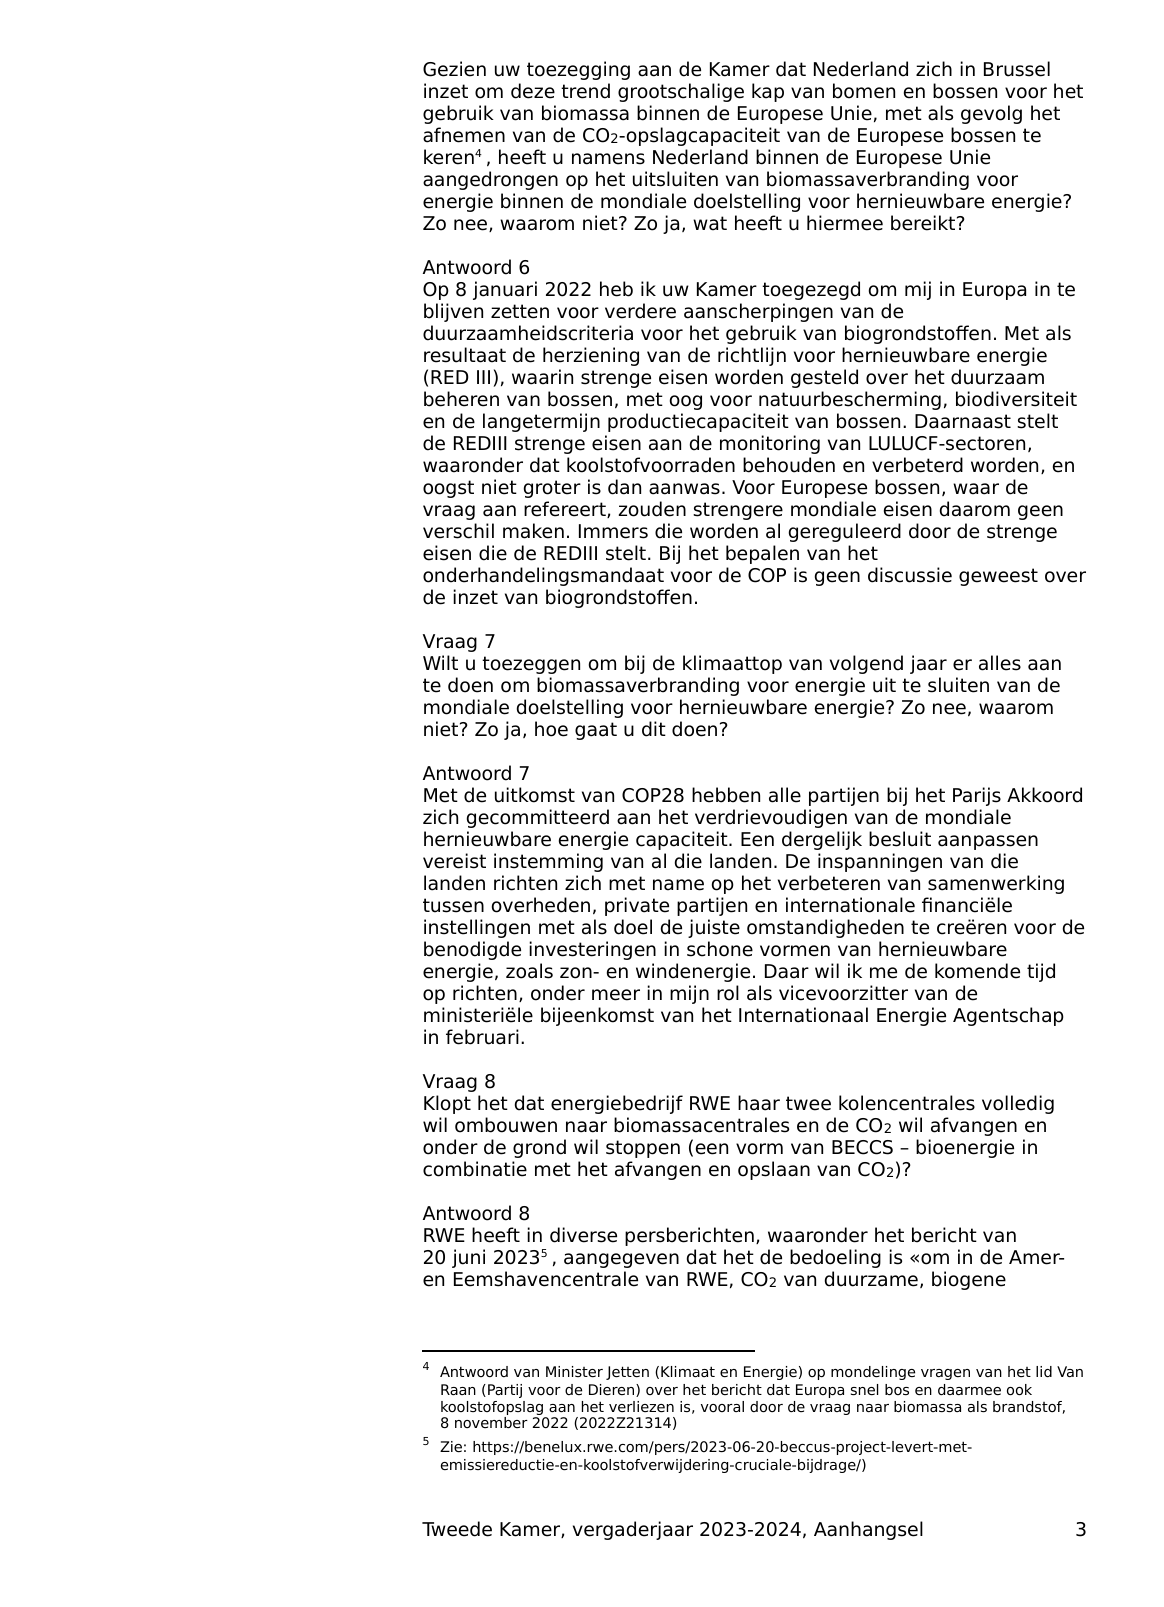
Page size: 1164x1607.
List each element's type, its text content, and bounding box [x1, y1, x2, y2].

text Op 8 januari 2022 heb ik uw Kamer toegezegd om mij in Europa in te blijven zetten voor verdere aanscherpingen van de duurzaamheidscriteria voor het gebruik van biogrondstoffen. Met als resultaat de herziening van de richtlijn voor hernieuwbare energie (RED III), waarin strenge eisen worden gesteld over het duurzaam beheren van bossen, met oog voor natuurbescherming, biodiversiteit en de langetermijn productiecapaciteit van bossen. Daarnaast stelt de REDIII strenge eisen aan de monitoring van LULUCF-sectoren, waaronder dat koolstofvoorraden behouden en verbeterd worden, en oogst niet groter is dan aanwas. Voor Europese bossen, waar de vraag aan refereert, zouden strengere mondiale eisen daarom geen verschil maken. Immers die worden al gereguleerd door de strenge eisen die de REDIII stelt. Bij het bepalen van het onderhandelingsmandaat voor de COP is geen discussie geweest over de inzet van biogrondstoffen. [422, 279, 1087, 609]
text Zie: https://benelux.rwe.com/pers/2023-06-20-beccus-project-levert-met-emissiereductie-en-koolstofverwijdering-cruciale-bijdrage/) [422, 1435, 1087, 1474]
text Wilt u toezeggen om bij de klimaattop van volgend jaar er alles aan te doen om biomassaverbranding voor energie uit te sluiten van de mondiale doelstelling voor hernieuwbare energie? Zo nee, waarom niet? Zo ja, hoe gaat u dit doen? [422, 653, 1087, 741]
text Antwoord 6 [422, 257, 1087, 279]
text Vraag 8 [422, 1071, 1087, 1093]
text Gezien uw toezegging aan de Kamer dat Nederland zich in Brussel inzet om deze trend grootschalige kap van bomen en bossen voor het gebruik van biomassa binnen de Europese Unie, met als gevolg het afnemen van de CO2-opslagcapaciteit van de Europese bossen te keren, heeft u namens Nederland binnen de Europese Unie aangedrongen op het uitsluiten van biomassaverbranding voor energie binnen de mondiale doelstelling voor hernieuwbare energie? Zo nee, waarom niet? Zo ja, wat heeft u hiermee bereikt? [422, 59, 1087, 235]
text Antwoord 7 [422, 763, 1087, 785]
text Antwoord 8 [422, 1203, 1087, 1225]
text Antwoord van Minister Jetten (Klimaat en Energie) op mondelinge vragen van het lid Van Raan (Partij voor de Dieren) over het bericht dat Europa snel bos en daarmee ook koolstofopslag aan het verliezen is, vooral door de vraag naar biomassa als brandstof, 8 november 2022 (2022Z21314) [422, 1360, 1087, 1432]
text Klopt het dat energiebedrijf RWE haar twee kolencentrales volledig wil ombouwen naar biomassacentrales en de CO2 wil afvangen en onder de grond wil stoppen (een vorm van BECCS – bioenergie in combinatie met het afvangen en opslaan van CO2)? [422, 1093, 1087, 1181]
text RWE heeft in diverse persberichten, waaronder het bericht van 20 juni 2023, aangegeven dat het de bedoeling is «om in de Amer- en Eemshavencentrale van RWE, CO2 van duurzame, biogene [422, 1225, 1087, 1291]
text Vraag 7 [422, 631, 1087, 653]
text Met de uitkomst van COP28 hebben alle partijen bij het Parijs Akkoord zich gecommitteerd aan het verdrievoudigen van de mondiale hernieuwbare energie capaciteit. Een dergelijk besluit aanpassen vereist instemming van al die landen. De inspanningen van die landen richten zich met name op het verbeteren van samenwerking tussen overheden, private partijen en internationale financiële instellingen met als doel de juiste omstandigheden te creëren voor de benodigde investeringen in schone vormen van hernieuwbare energie, zoals zon- en windenergie. Daar wil ik me de komende tijd op richten, onder meer in mijn rol als vicevoorzitter van de ministeriële bijeenkomst van het Internationaal Energie Agentschap in februari. [422, 785, 1087, 1049]
